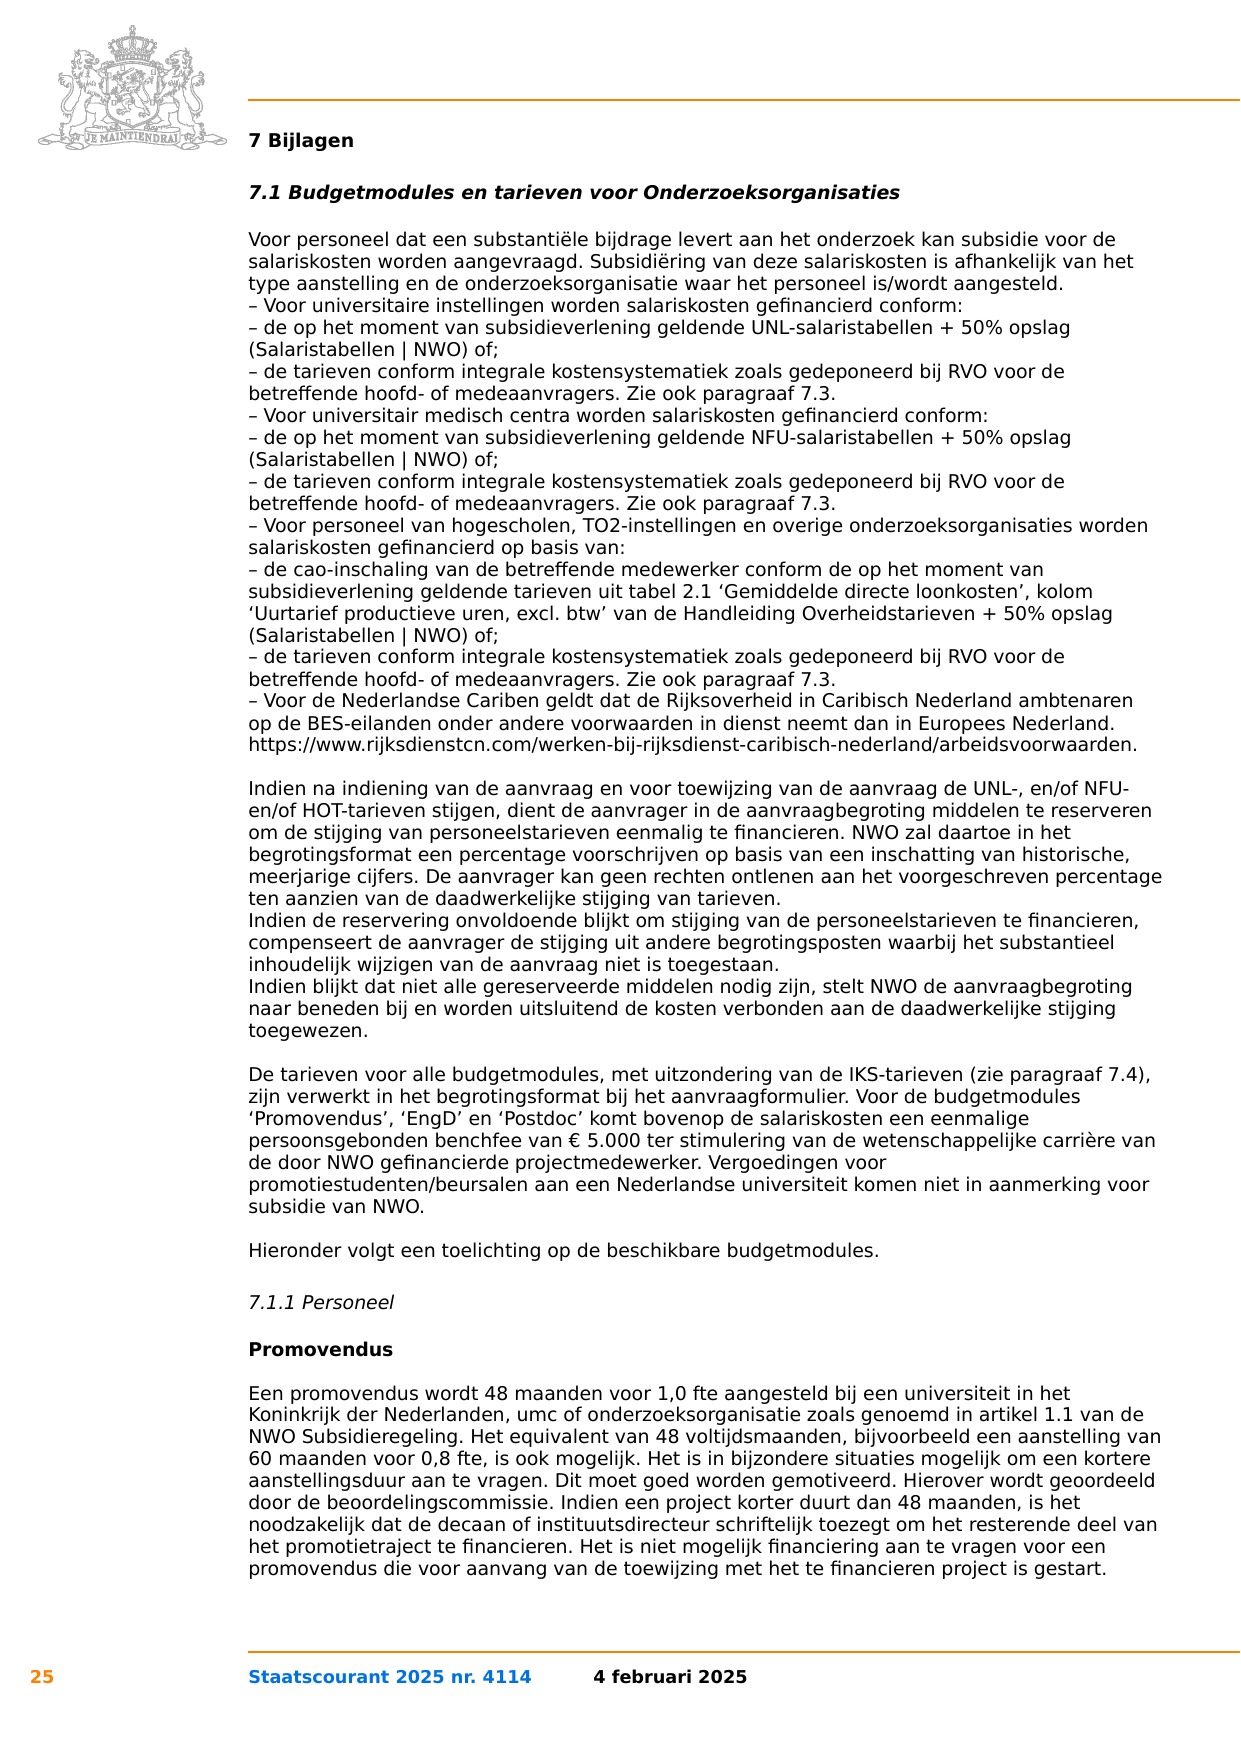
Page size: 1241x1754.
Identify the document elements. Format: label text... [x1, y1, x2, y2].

subtitle Promovendus [248, 1338, 1163, 1361]
subtitle 7 Bijlagen [248, 130, 1163, 152]
text Indien de reservering onvoldoende blijkt om stijging van de personeelstarieven te financieren, compenseert de aanvrager de stijging uit andere begrotingsposten waarbij het substantieel inhoudelijk wijzigen van de aanvraag niet is toegestaan. [248, 910, 1163, 976]
text Hieronder volgt een toelichting op de beschikbare budgetmodules. [248, 1239, 1163, 1262]
picture [38, 25, 227, 150]
text De tarieven voor alle budgetmodules, met uitzondering van de IKS-tarieven (zie paragraaf 7.4), zijn verwerkt in het begrotingsformat bij het aanvraagformulier. Voor de budgetmodules ‘Promovendus’, ‘EngD’ en ‘Postdoc’ komt bovenop de salariskosten een eenmalige persoonsgebonden benchfee van € 5.000 ter stimulering van de wetenschappelijke carrière van de door NWO gefinancierde projectmedewerker. Vergoedingen voor promotiestudenten/beursalen aan een Nederlandse universiteit komen niet in aanmerking voor subsidie van NWO. [248, 1064, 1163, 1218]
text – Voor universitaire instellingen worden salariskosten gefinancierd conform: [248, 295, 1163, 317]
text – de tarieven conform integrale kostensystematiek zoals gedeponeerd bij RVO voor de betreffende hoofd- of medeaanvragers. Zie ook paragraaf 7.3. [248, 471, 1163, 514]
text – de op het moment van subsidieverlening geldende UNL-salaristabellen + 50% opslag (Salaristabellen | NWO) of; [248, 317, 1163, 361]
text – de op het moment van subsidieverlening geldende NFU-salaristabellen + 50% opslag (Salaristabellen | NWO) of; [248, 427, 1163, 471]
text Indien na indiening van de aanvraag en voor toewijzing van de aanvraag de UNL-, en/of NFU- en/of HOT-tarieven stijgen, dient de aanvrager in de aanvraagbegroting middelen te reserveren om de stijging van personeelstarieven eenmalig te financieren. NWO zal daartoe in het begrotingsformat een percentage voorschrijven op basis van een inschatting van historische, meerjarige cijfers. De aanvrager kan geen rechten ontlenen aan het voorgeschreven percentage ten aanzien van de daadwerkelijke stijging van tarieven. [248, 778, 1163, 910]
text – Voor personeel van hogescholen, TO2-instellingen en overige onderzoeksorganisaties worden salariskosten gefinancierd op basis van: [248, 514, 1163, 558]
text – de tarieven conform integrale kostensystematiek zoals gedeponeerd bij RVO voor de betreffende hoofd- of medeaanvragers. Zie ook paragraaf 7.3. [248, 646, 1163, 690]
subtitle 7.1 Budgetmodules en tarieven voor Onderzoeksorganisaties [248, 182, 1163, 204]
text – de cao-inschaling van de betreffende medewerker conform de op het moment van subsidieverlening geldende tarieven uit tabel 2.1 ‘Gemiddelde directe loonkosten’, kolom ‘Uurtarief productieve uren, excl. btw’ van de Handleiding Overheidstarieven + 50% opslag (Salaristabellen | NWO) of; [248, 558, 1163, 646]
text – Voor universitair medisch centra worden salariskosten gefinancierd conform: [248, 405, 1163, 427]
text Voor personeel dat een substantiële bijdrage levert aan het onderzoek kan subsidie voor de salariskosten worden aangevraagd. Subsidiëring van deze salariskosten is afhankelijk van het type aanstelling en de onderzoeksorganisatie waar het personeel is/wordt aangesteld. [248, 229, 1163, 295]
text – Voor de Nederlandse Cariben geldt dat de Rijksoverheid in Caribisch Nederland ambtenaren op de BES-eilanden onder andere voorwaarden in dienst neemt dan in Europees Nederland. https://www.rijksdienstcn.com/werken-bij-rijksdienst-caribisch-nederland/arbeidsvoorwaarden. [248, 690, 1163, 756]
subtitle 7.1.1 Personeel [248, 1292, 1163, 1313]
text Indien blijkt dat niet alle gereserveerde middelen nodig zijn, stelt NWO de aanvraagbegroting naar beneden bij en worden uitsluitend de kosten verbonden aan de daadwerkelijke stijging toegewezen. [248, 976, 1163, 1042]
text Een promovendus wordt 48 maanden voor 1,0 fte aangesteld bij een universiteit in het Koninkrijk der Nederlanden, umc of onderzoeksorganisatie zoals genoemd in artikel 1.1 van de NWO Subsidieregeling. Het equivalent van 48 voltijdsmaanden, bijvoorbeeld een aanstelling van 60 maanden voor 0,8 fte, is ook mogelijk. Het is in bijzondere situaties mogelijk om een kortere aanstellingsduur aan te vragen. Dit moet goed worden gemotiveerd. Hierover wordt geoordeeld door de beoordelingscommissie. Indien een project korter duurt dan 48 maanden, is het noodzakelijk dat de decaan of instituutsdirecteur schriftelijk toezegt om het resterende deel van het promotietraject te financieren. Het is niet mogelijk financiering aan te vragen voor een promovendus die voor aanvang van de toewijzing met het te financieren project is gestart. [248, 1382, 1163, 1580]
text – de tarieven conform integrale kostensystematiek zoals gedeponeerd bij RVO voor de betreffende hoofd- of medeaanvragers. Zie ook paragraaf 7.3. [248, 361, 1163, 405]
